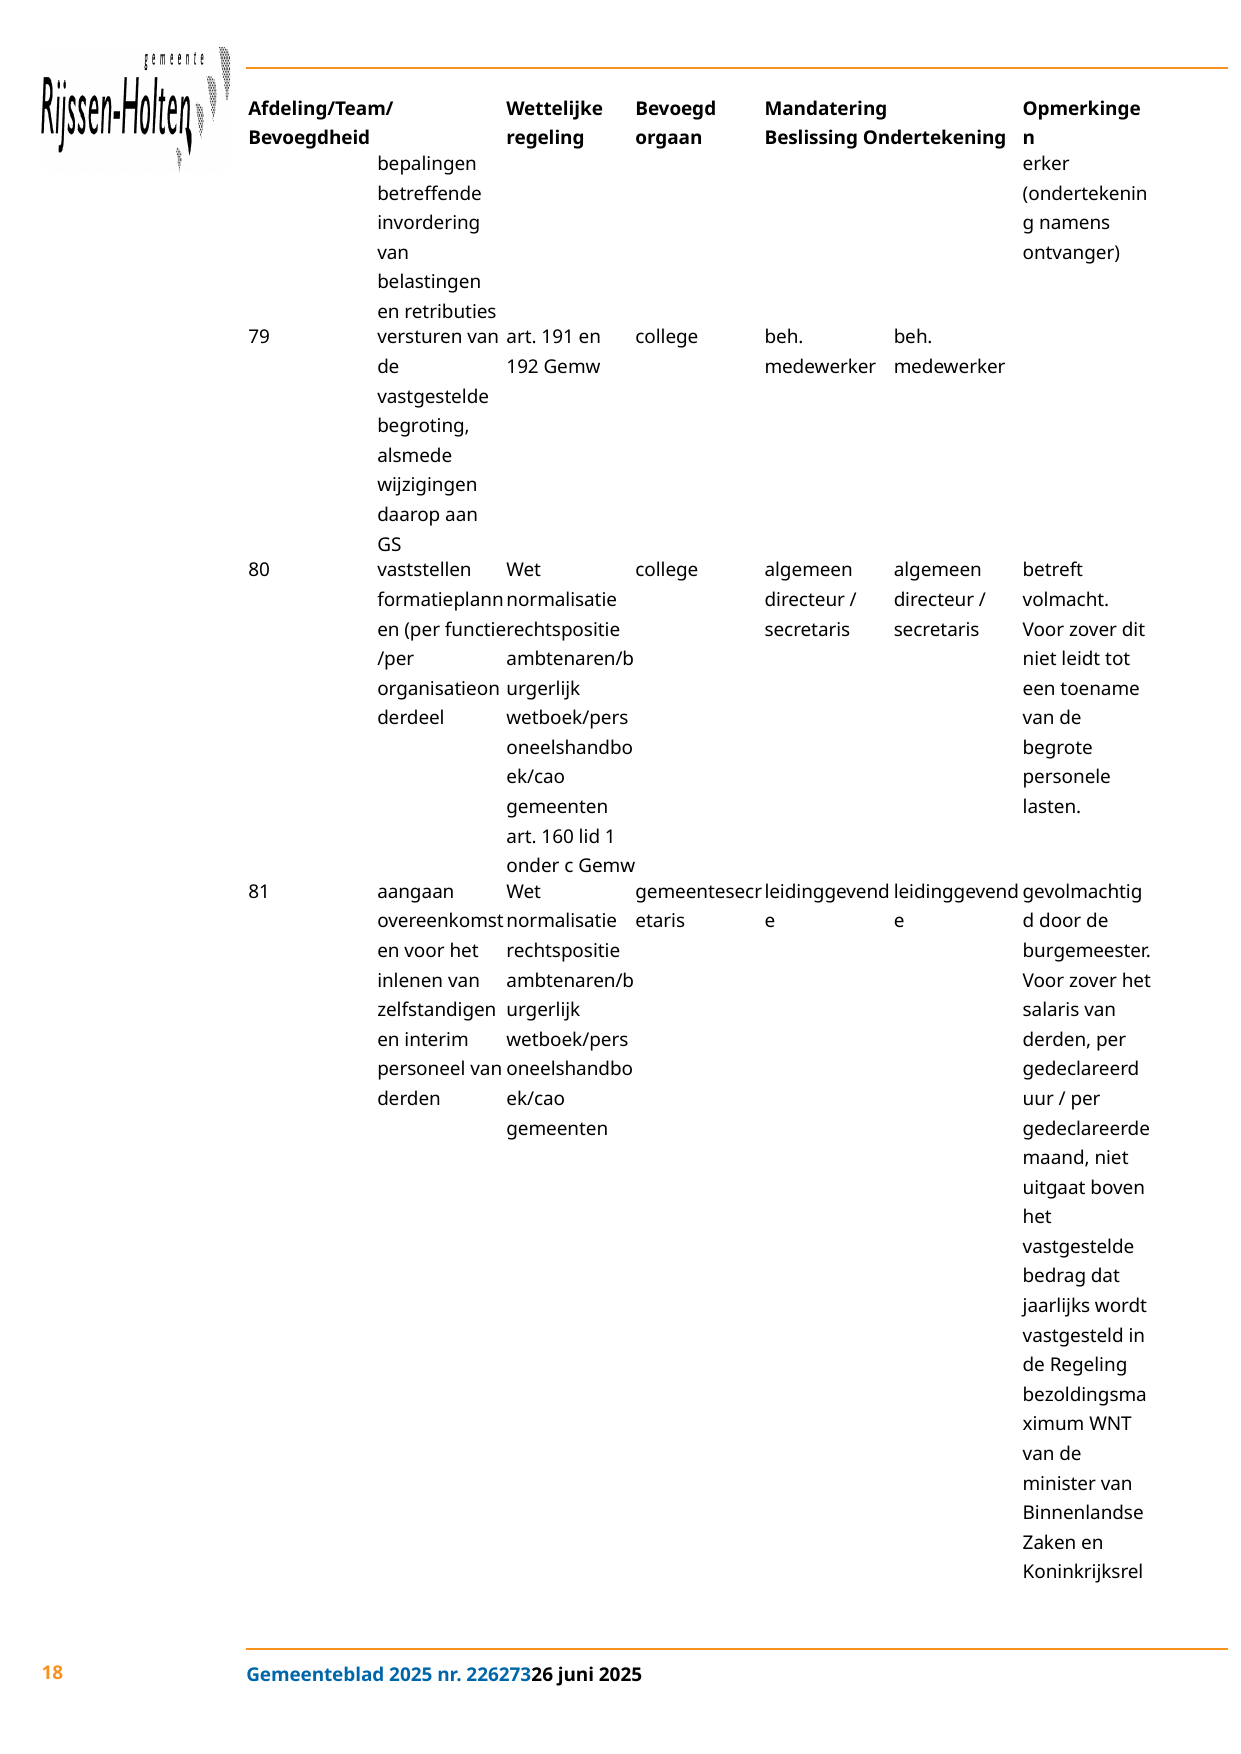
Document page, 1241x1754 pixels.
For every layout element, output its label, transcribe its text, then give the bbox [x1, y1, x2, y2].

table_cell college [635, 557, 764, 878]
table_cell [1023, 324, 1152, 557]
table_cell 79 [248, 324, 377, 557]
table_cell beh. medewerker [894, 324, 1022, 557]
table_cell Wet normalisatie rechtspositie ambtenaren/burgerlijk wetboek/personeelshandboek/cao gemeenten art. 160 lid 1 onder c Gemw [506, 557, 635, 878]
table_cell betreft volmacht. Voor zover dit niet leidt tot een toename van de begrote personele lasten. [1023, 557, 1152, 878]
table_cell vaststellen formatieplannen (per functie /per organisatieonderdeel [377, 557, 506, 878]
picture [41, 47, 231, 172]
table_cell 81 [248, 878, 377, 1584]
table_cell aangaan overeenkomsten voor het inlenen van zelfstandigen en interim personeel van derden [377, 878, 506, 1584]
table_cell algemeen directeur / secretaris [764, 557, 893, 878]
table_cell algemeen directeur / secretaris [894, 557, 1022, 878]
table_cell erker (ondertekening namens ontvanger) [1023, 150, 1152, 324]
table_cell leidinggevende [894, 878, 1022, 1584]
table_cell [635, 150, 764, 324]
table_header Afdeling/Team/Bevoegdheid [248, 95, 506, 150]
table_cell college [635, 324, 764, 557]
table_cell leidinggevende [764, 878, 893, 1584]
table_cell [506, 150, 635, 324]
table_cell versturen van de vastgestelde begroting, alsmede wijzigingen daarop aan GS [377, 324, 506, 557]
table_cell art. 191 en 192 Gemw [506, 324, 635, 557]
table_cell [894, 150, 1022, 324]
table_header Mandatering Beslissing Ondertekening [764, 95, 1022, 150]
table_cell beh. medewerker [764, 324, 893, 557]
table_cell Wet normalisatie rechtspositie ambtenaren/burgerlijk wetboek/personeelshandboek/cao gemeenten [506, 878, 635, 1584]
table_cell 80 [248, 557, 377, 878]
table_header Wettelijke regeling [506, 95, 635, 150]
table_cell gevolmachtigd door de burgemeester. Voor zover het salaris van derden, per gedeclareerd uur / per gedeclareerde maand, niet uitgaat boven het vastgestelde bedrag dat jaarlijks wordt vastgesteld in de Regeling bezoldingsmaximum WNT van de minister van Binnenlandse Zaken en Koninkrijksrel [1023, 878, 1152, 1584]
table_cell [248, 150, 377, 324]
table_header Opmerkingen [1023, 95, 1152, 150]
table_cell bepalingen betreffende invordering van belastingen en retributies [377, 150, 506, 324]
table_cell gemeentesecretaris [635, 878, 764, 1584]
table_cell [764, 150, 893, 324]
table_header Bevoegd orgaan [635, 95, 764, 150]
